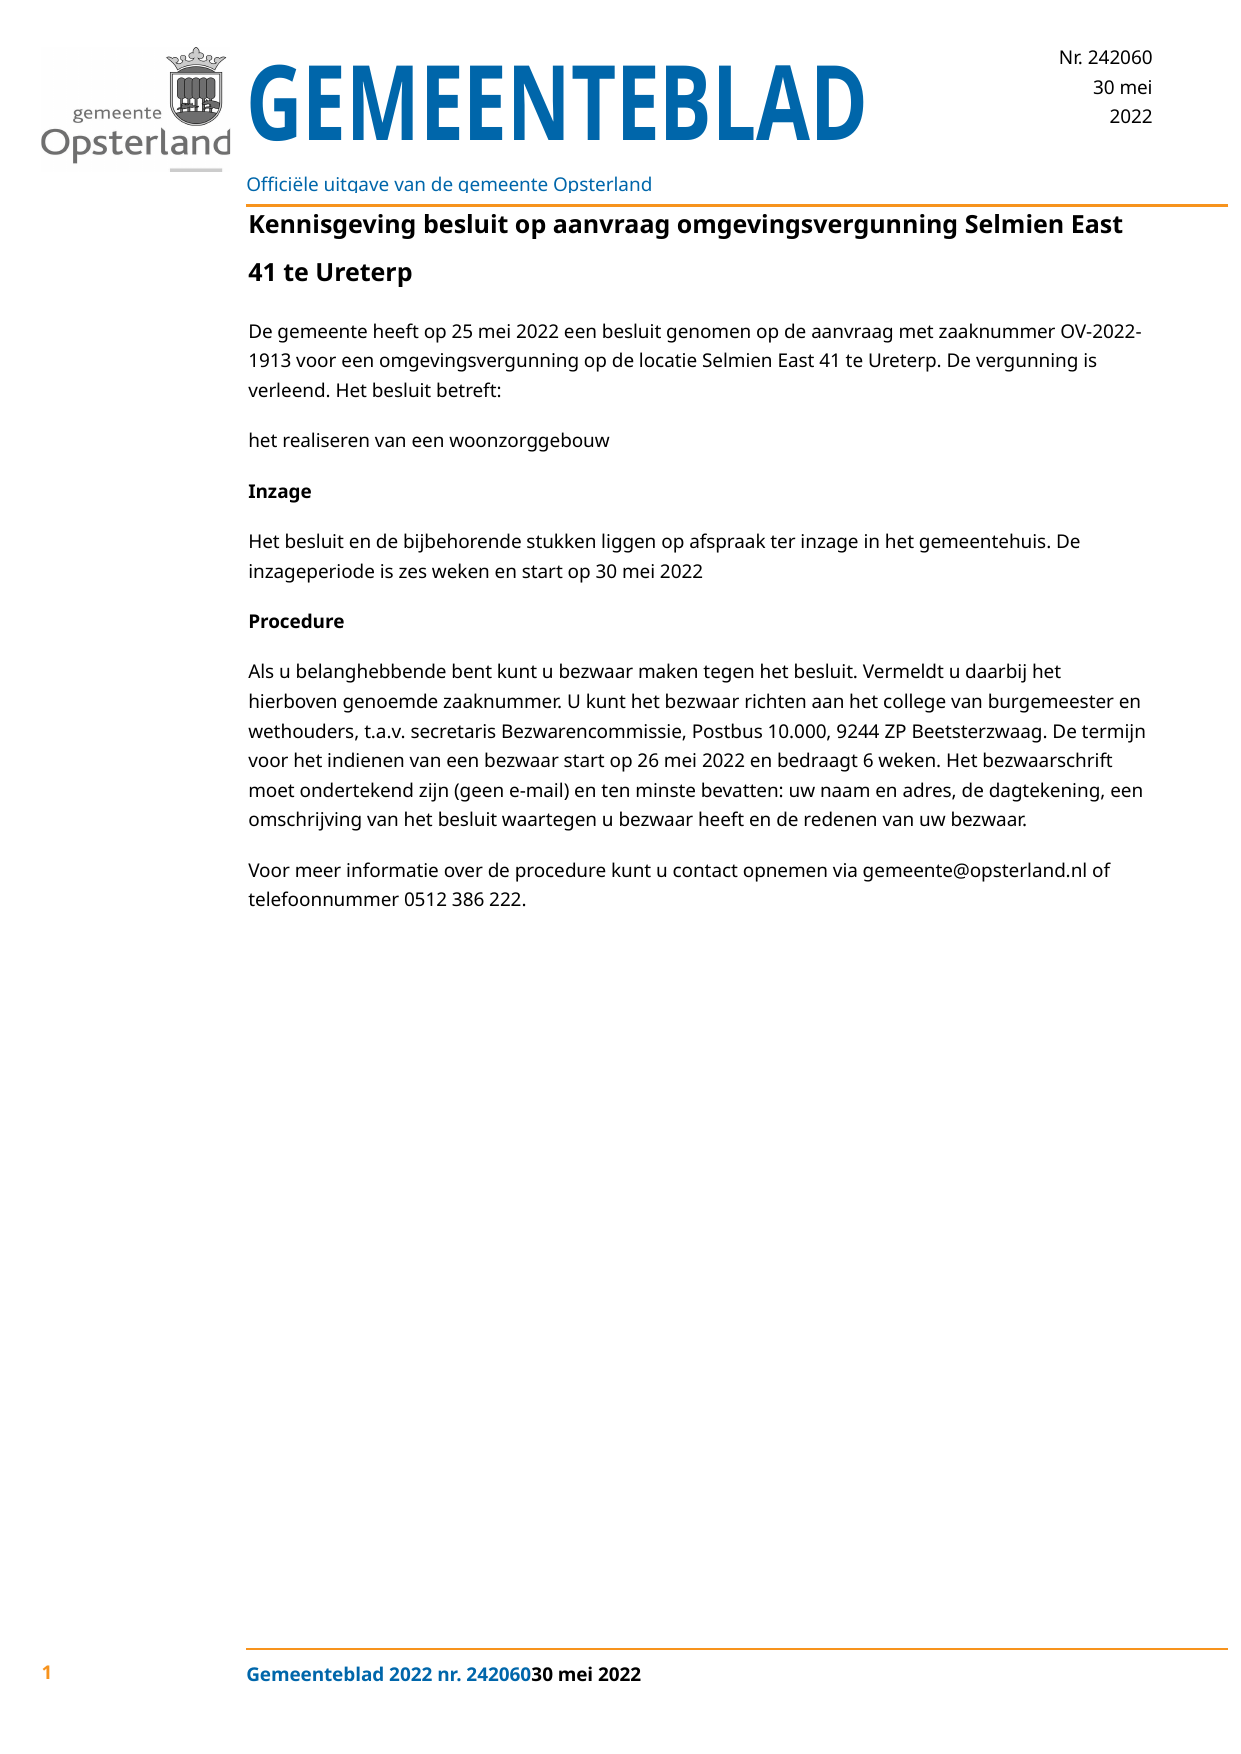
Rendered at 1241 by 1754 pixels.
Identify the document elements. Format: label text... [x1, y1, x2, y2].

text Voor meer informatie over de procedure kunt u contact opnemen via gemeente@opsterland.nl of telefoonnummer 0512 386 222. [248, 857, 1152, 912]
picture [41, 47, 231, 172]
text Kennisgeving besluit op aanvraag omgevingsvergunning Selmien East 41 te Ureterp [248, 207, 1152, 288]
text De gemeente heeft op 25 mei 2022 een besluit genomen op de aanvraag met zaaknummer OV-2022-1913 voor een omgevingsvergunning op de locatie Selmien East 41 te Ureterp. De vergunning is verleend. Het besluit betreft: [248, 318, 1152, 403]
text Inzage [248, 478, 1152, 504]
text het realiseren van een woonzorggebouw [248, 427, 1152, 453]
text Procedure [248, 608, 1152, 634]
text Het besluit en de bijbehorende stukken liggen op afspraak ter inzage in het gemeentehuis. De inzageperiode is zes weken en start op 30 mei 2022 [248, 528, 1152, 584]
text Als u belanghebbende bent kunt u bezwaar maken tegen het besluit. Vermeldt u daarbij het hierboven genoemde zaaknummer. U kunt het bezwaar richten aan het college van burgemeester en wethouders, t.a.v. secretaris Bezwarencommissie, Postbus 10.000, 9244 ZP Beetsterzwaag. De termijn voor het indienen van een bezwaar start op 26 mei 2022 en bedraagt 6 weken. Het bezwaarschrift moet ondertekend zijn (geen e-mail) en ten minste bevatten: uw naam en adres, de dagtekening, een omschrijving van het besluit waartegen u bezwaar heeft en de redenen van uw bezwaar. [248, 659, 1152, 832]
